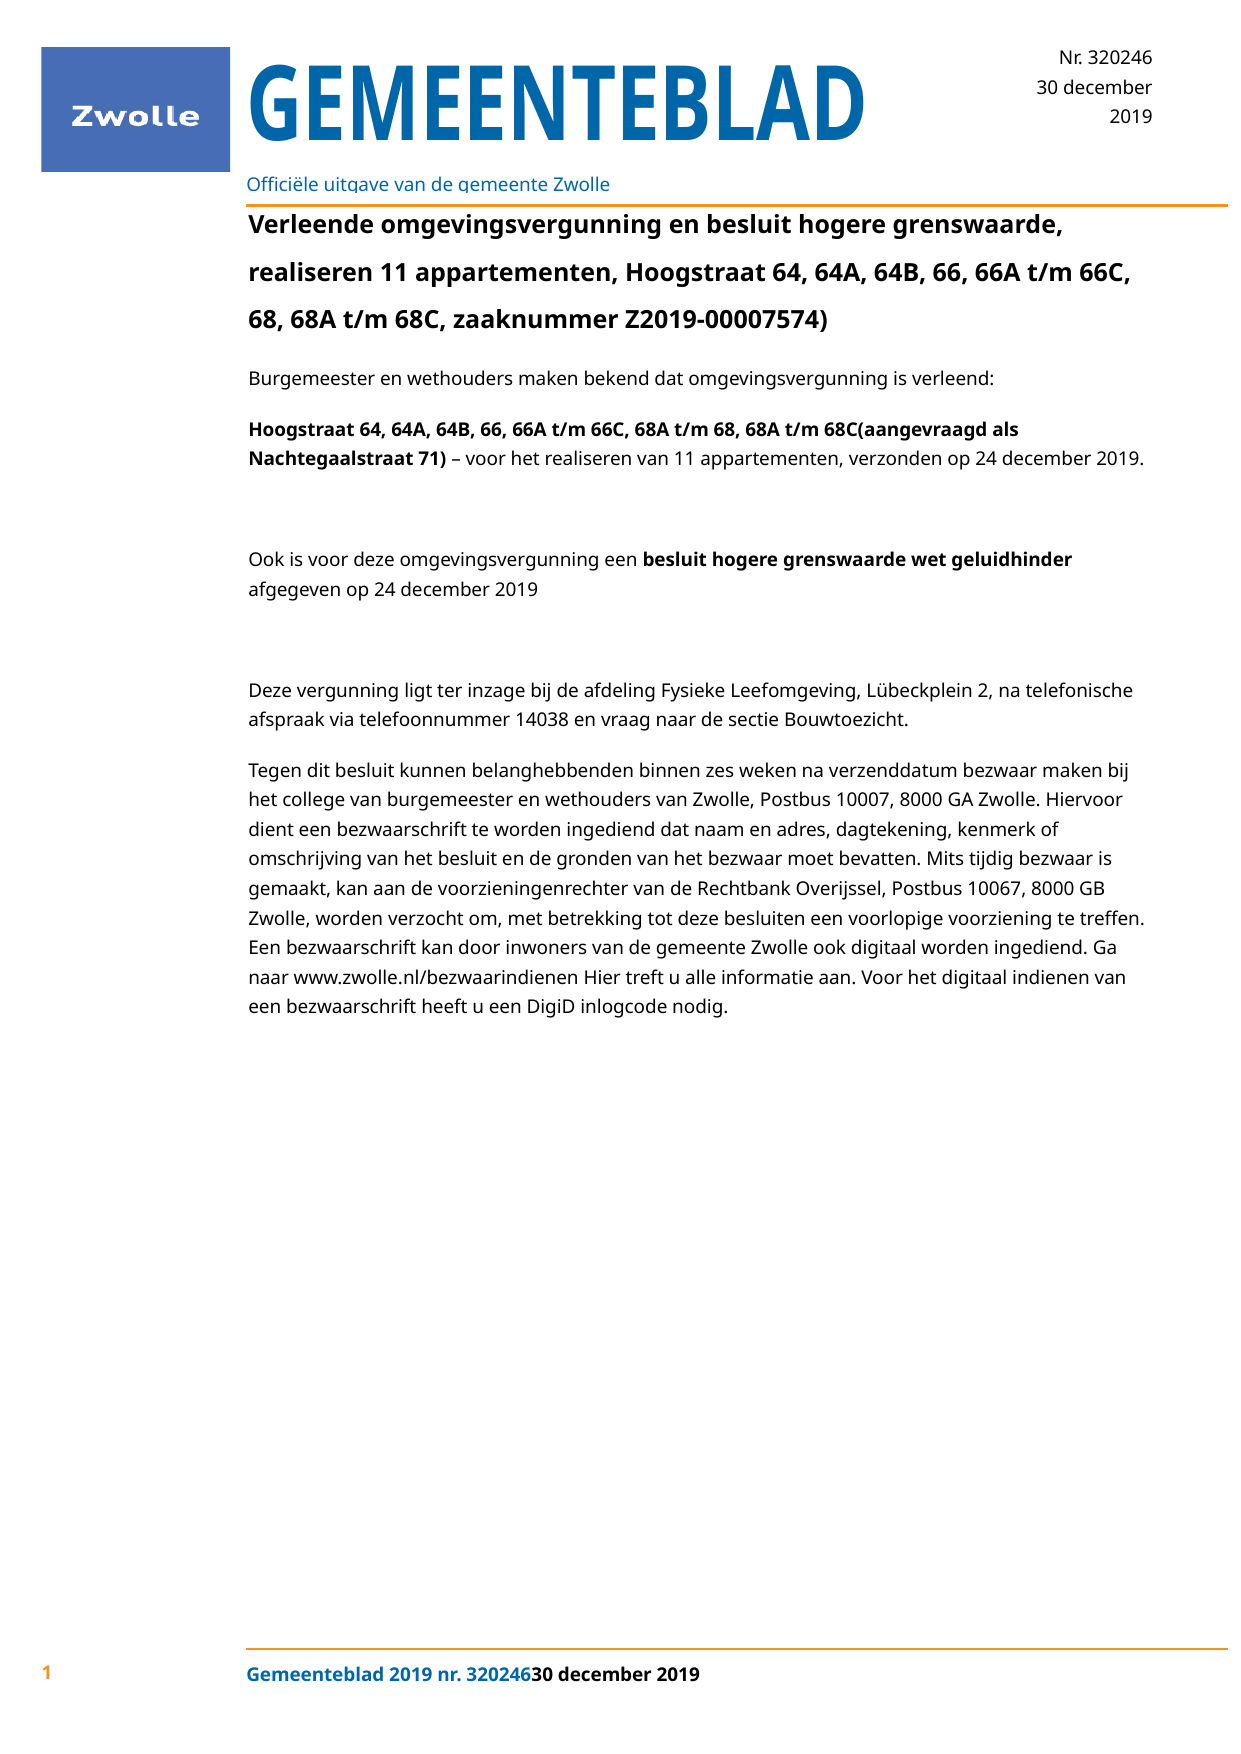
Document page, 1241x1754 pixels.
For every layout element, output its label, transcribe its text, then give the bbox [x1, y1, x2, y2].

text Hoogstraat 64, 64A, 64B, 66, 66A t/m 66C, 68A t/m 68, 68A t/m 68C(aangevraagd als Nachtegaalstraat 71) – voor het realiseren van 11 appartementen, verzonden op 24 december 2019. [248, 416, 1152, 471]
picture [41, 47, 231, 172]
text Tegen dit besluit kunnen belanghebbenden binnen zes weken na verzenddatum bezwaar maken bij het college van burgemeester en wethouders van Zwolle, Postbus 10007, 8000 GA Zwolle. Hiervoor dient een bezwaarschrift te worden ingediend dat naam en adres, dagtekening, kenmerk of omschrijving van het besluit en de gronden van het bezwaar moet bevatten. Mits tijdig bezwaar is gemaakt, kan aan de voorzieningenrechter van de Rechtbank Overijssel, Postbus 10067, 8000 GB Zwolle, worden verzocht om, met betrekking tot deze besluiten een voorlopige voorziening te treffen. Een bezwaarschrift kan door inwoners van de gemeente Zwolle ook digitaal worden ingediend. Ga naar www.zwolle.nl/bezwaarindienen Hier treft u alle informatie aan. Voor het digitaal indienen van een bezwaarschrift heeft u een DigiD inlogcode nodig. [248, 757, 1152, 1019]
text Ook is voor deze omgevingsvergunning een besluit hogere grenswaarde wet geluidhinder afgegeven op 24 december 2019 [248, 546, 1152, 602]
text Burgemeester en wethouders maken bekend dat omgevingsvergunning is verleend: [248, 366, 1152, 391]
text Verleende omgevingsvergunning en besluit hogere grenswaarde, realiseren 11 appartementen, Hoogstraat 64, 64A, 64B, 66, 66A t/m 66C, 68, 68A t/m 68C, zaaknummer Z2019-00007574) [248, 207, 1152, 336]
text Deze vergunning ligt ter inzage bij de afdeling Fysieke Leefomgeving, Lübeckplein 2, na telefonische afspraak via telefoonnummer 14038 en vraag naar de sectie Bouwtoezicht. [248, 677, 1152, 732]
